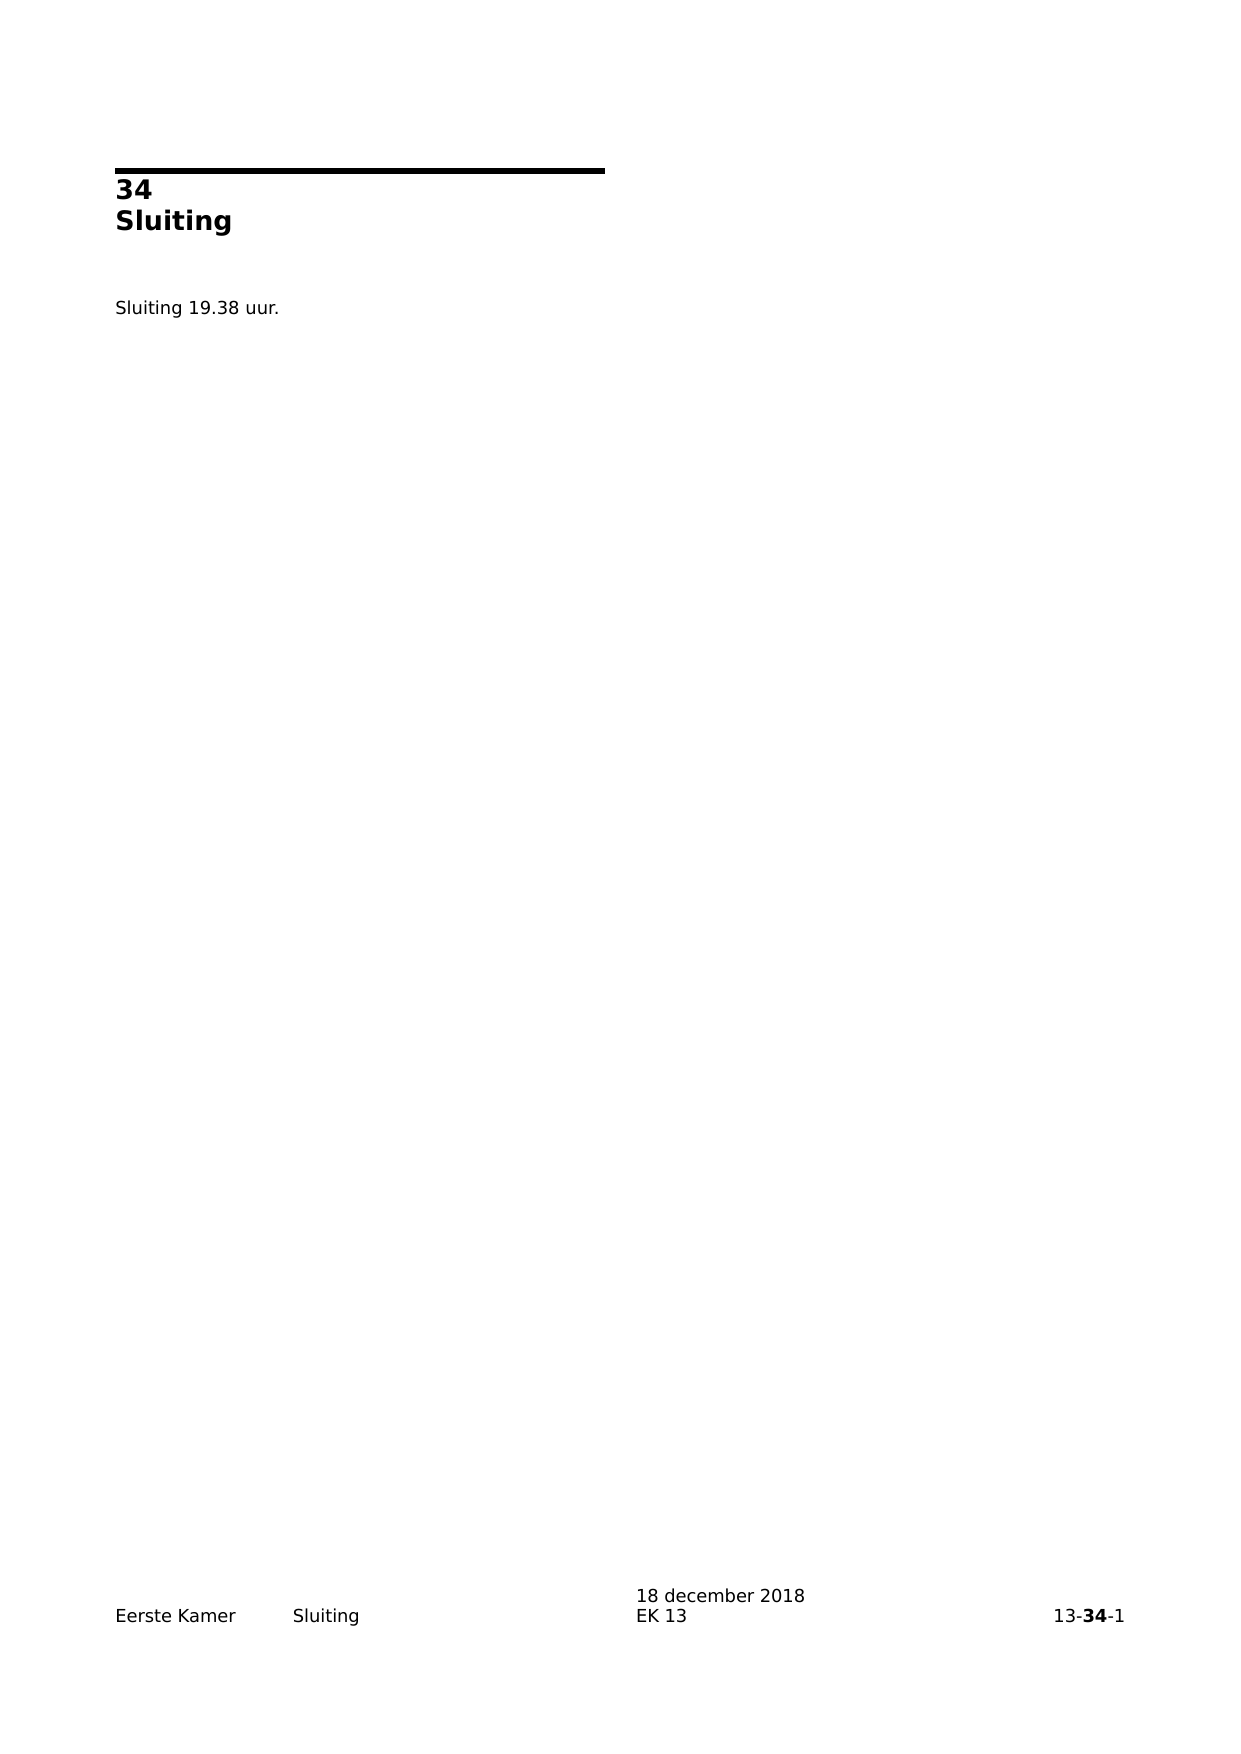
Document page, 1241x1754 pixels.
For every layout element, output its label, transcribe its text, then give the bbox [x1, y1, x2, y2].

text Sluiting 19.38 uur. [115, 298, 605, 318]
title 34 Sluiting [115, 174, 605, 237]
